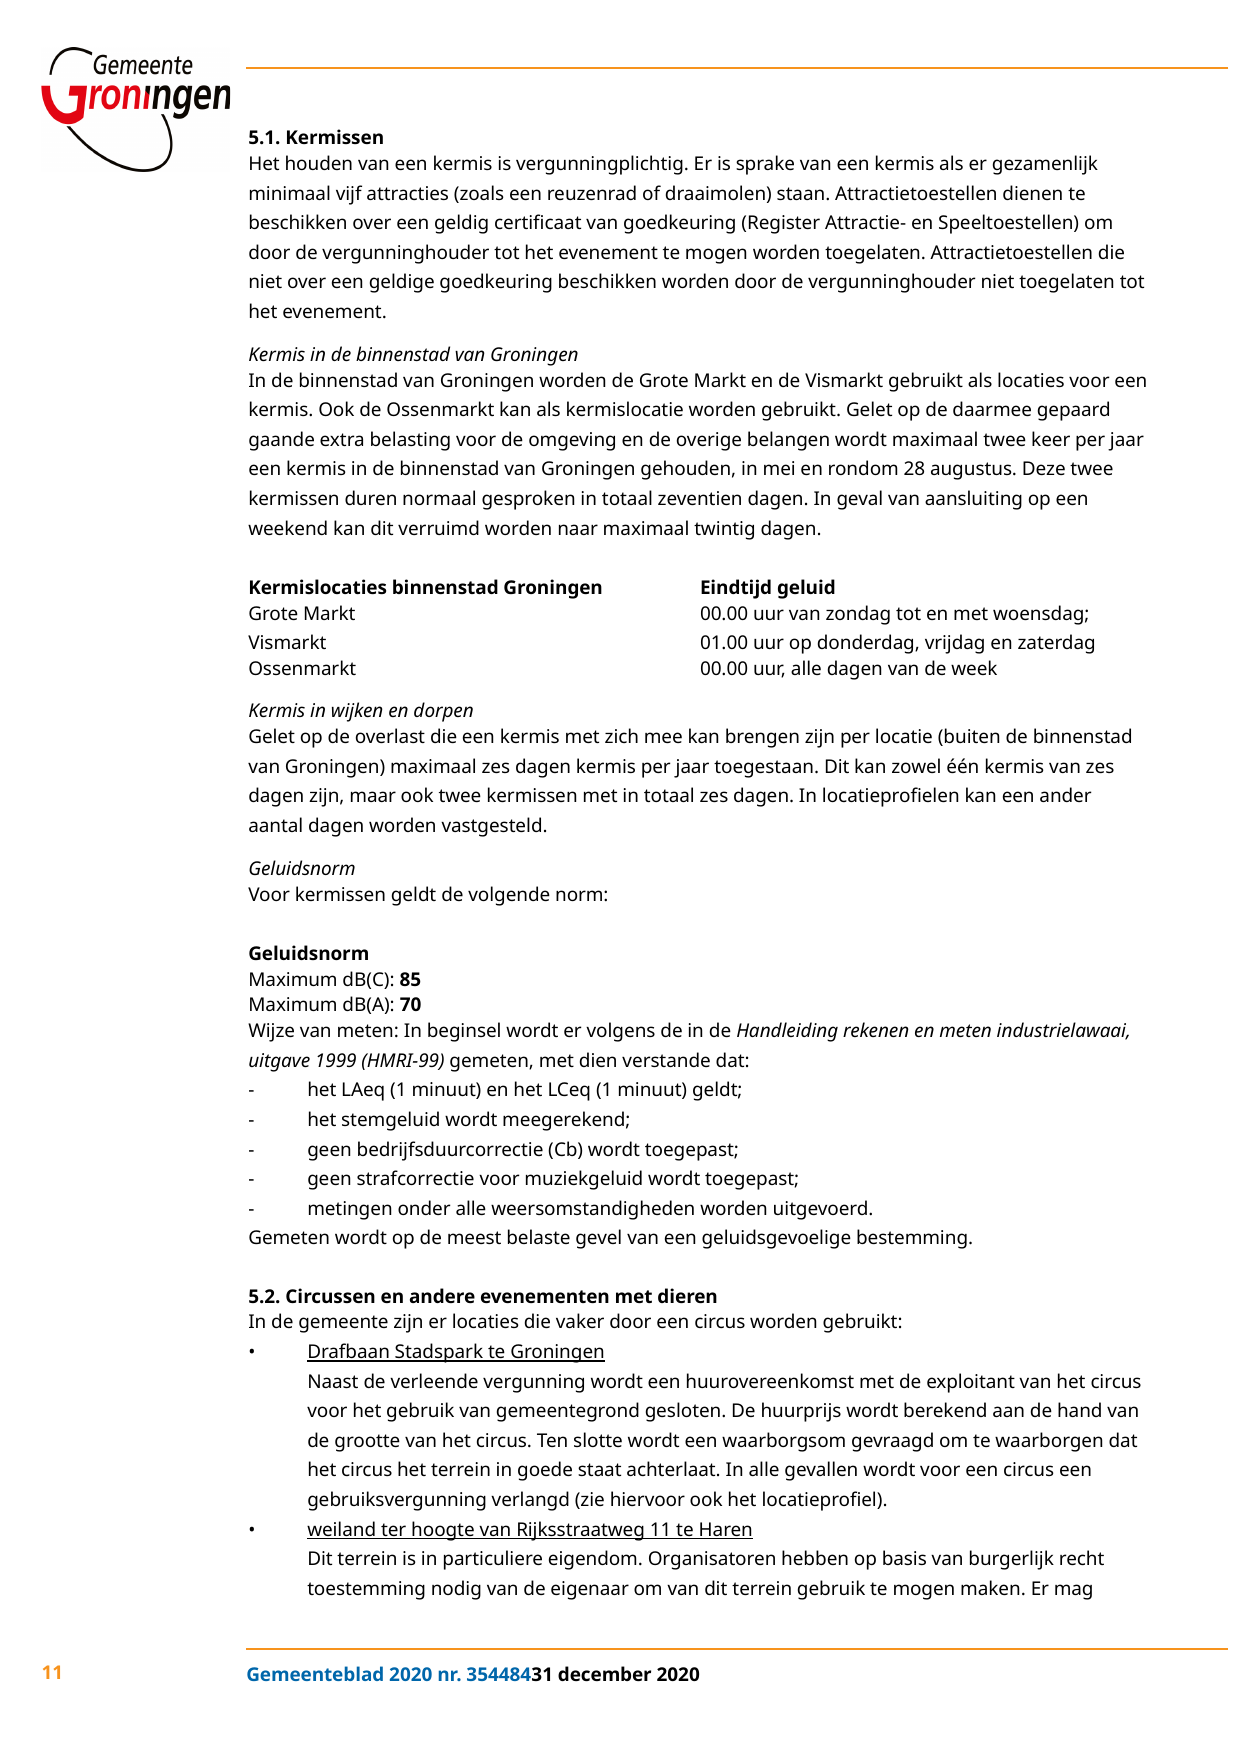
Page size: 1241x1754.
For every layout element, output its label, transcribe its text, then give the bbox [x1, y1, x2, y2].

table_cell Ossenmarkt [248, 655, 700, 681]
list weiland ter hoogte van Rijksstraatweg 11 te Haren [248, 1516, 1152, 1542]
table_cell Grote Markt Vismarkt [248, 600, 700, 655]
list Naast de verleende vergunning wordt een huurovereenkomst met de exploitant van het circus voor het gebruik van gemeentegrond gesloten. De huurprijs wordt berekend aan de hand van de grootte van het circus. Ten slotte wordt een waarborgsom gevraagd om te waarborgen dat het circus het terrein in goede staat achterlaat. In alle gevallen wordt voor een circus een gebruiksvergunning verlangd (zie hiervoor ook het locatieprofiel). [248, 1368, 1152, 1512]
text In de gemeente zijn er locaties die vaker door een circus worden gebruikt: [248, 1309, 1152, 1334]
table_header Geluidsnorm [248, 940, 1152, 966]
text Het houden van een kermis is vergunningplichtig. Er is sprake van een kermis als er gezamenlijk minimaal vijf attracties (zoals een reuzenrad of draaimolen) staan. Attractietoestellen dienen te beschikken over een geldig certificaat van goedkeuring (Register Attractie- en Speeltoestellen) om door de vergunninghouder tot het evenement te mogen worden toegelaten. Attractietoestellen die niet over een geldige goedkeuring beschikken worden door de vergunninghouder niet toegelaten tot het evenement. [248, 150, 1152, 324]
table_cell Maximum dB(A): 70 [248, 992, 1152, 1017]
text Gelet op de overlast die een kermis met zich mee kan brengen zijn per locatie (buiten de binnenstad van Groningen) maximaal zes dagen kermis per jaar toegestaan. Dit kan zowel één kermis van zes dagen zijn, maar ook twee kermissen met in totaal zes dagen. In locatieprofielen kan een ander aantal dagen worden vastgesteld. [248, 723, 1152, 838]
table_header Eindtijd geluid [700, 574, 1152, 600]
list Drafbaan Stadspark te Groningen [248, 1338, 1152, 1364]
text 5.1. Kermissen [248, 124, 1152, 150]
table_cell 00.00 uur, alle dagen van de week [700, 655, 1152, 681]
text Kermis in wijken en dorpen [248, 698, 1152, 723]
text Voor kermissen geldt de volgende norm: [248, 881, 1152, 907]
table_cell 00.00 uur van zondag tot en met woensdag; 01.00 uur op donderdag, vrijdag en zaterdag [700, 600, 1152, 655]
table_cell Wijze van meten: In beginsel wordt er volgens de in de Handleiding rekenen en meten industrielawaai, uitgave 1999 (HMRI-99) gemeten, met dien verstande dat: het LAeq (1 minuut) en het LCeq (1 minuut) geldt; het stemgeluid wordt meegerekend; geen bedrijfsduurcorrectie (Cb) wordt toegepast; geen strafcorrectie voor muziekgeluid wordt toegepast; metingen onder alle weersomstandigheden worden uitgevoerd. Gemeten wordt op de meest belaste gevel van een geluidsgevoelige bestemming. [248, 1018, 1152, 1250]
table_cell Maximum dB(C): 85 [248, 966, 1152, 992]
picture [41, 47, 231, 172]
list Dit terrein is in particuliere eigendom. Organisatoren hebben op basis van burgerlijk recht toestemming nodig van de eigenaar om van dit terrein gebruik te mogen maken. Er mag [248, 1545, 1152, 1601]
text In de binnenstad van Groningen worden de Grote Markt en de Vismarkt gebruikt als locaties voor een kermis. Ook de Ossenmarkt kan als kermislocatie worden gebruikt. Gelet op de daarmee gepaard gaande extra belasting voor de omgeving en de overige belangen wordt maximaal twee keer per jaar een kermis in de binnenstad van Groningen gehouden, in mei en rondom 28 augustus. Deze twee kermissen duren normaal gesproken in totaal zeventien dagen. In geval van aansluiting op een weekend kan dit verruimd worden naar maximaal twintig dagen. [248, 367, 1152, 541]
text Geluidsnorm [248, 855, 1152, 881]
text Kermis in de binnenstad van Groningen [248, 341, 1152, 367]
text 5.2. Circussen en andere evenementen met dieren [248, 1283, 1152, 1309]
table_header Kermislocaties binnenstad Groningen [248, 574, 700, 600]
